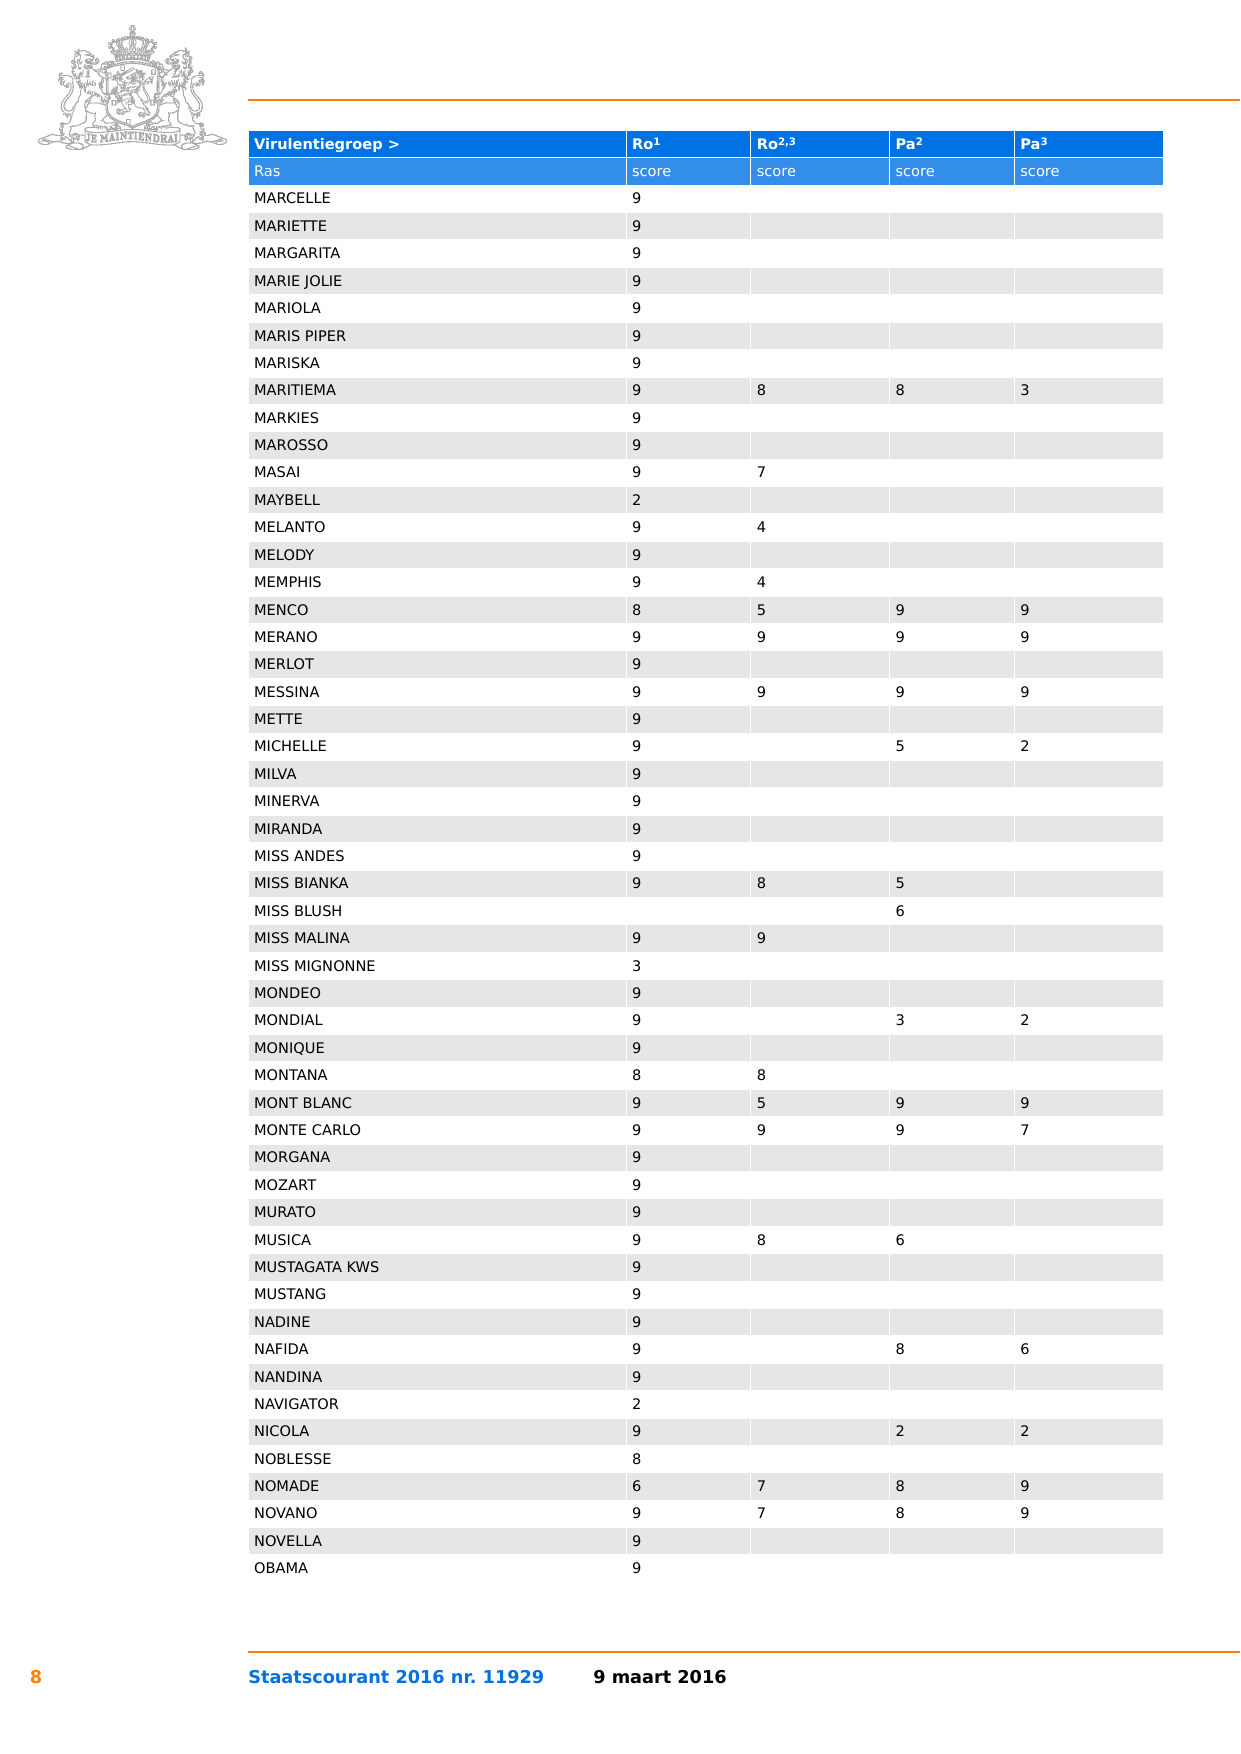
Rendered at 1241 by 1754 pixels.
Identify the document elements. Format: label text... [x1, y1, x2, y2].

table_cell [890, 1309, 1014, 1335]
table_cell NAFIDA [249, 1336, 626, 1363]
table_cell [890, 1364, 1014, 1390]
table_cell 9 [1015, 1501, 1163, 1527]
table_cell 9 [627, 761, 750, 787]
table_cell MARCELLE [249, 186, 626, 212]
table_cell [1015, 1172, 1163, 1198]
table_cell 9 [627, 1309, 750, 1335]
table_cell [1015, 761, 1163, 787]
table_cell MONIQUE [249, 1035, 626, 1061]
table_cell 9 [627, 706, 750, 733]
table_cell 9 [627, 1117, 750, 1143]
table_cell OBAMA [249, 1556, 626, 1582]
table_cell [890, 432, 1014, 459]
table_cell [890, 1254, 1014, 1281]
table_cell [890, 980, 1014, 1007]
table_cell [890, 515, 1014, 541]
table_cell 9 [627, 1556, 750, 1582]
table_header Pa2 [890, 131, 1014, 157]
table_cell 9 [1015, 597, 1163, 623]
table_cell [751, 1172, 889, 1198]
table_cell MORGANA [249, 1145, 626, 1171]
table_cell NOMADE [249, 1473, 626, 1500]
table_cell [1015, 323, 1163, 349]
table_cell MARGARITA [249, 241, 626, 267]
table_cell 9 [627, 1227, 750, 1253]
table_cell [890, 268, 1014, 294]
table_cell 9 [627, 405, 750, 431]
table_cell MUSTAGATA KWS [249, 1254, 626, 1281]
table_cell 9 [627, 734, 750, 760]
table_cell [1015, 515, 1163, 541]
table_cell 2 [1015, 1008, 1163, 1034]
table_cell NOVANO [249, 1501, 626, 1527]
table_cell [1015, 213, 1163, 239]
table_cell 6 [890, 1227, 1014, 1253]
table_cell [890, 569, 1014, 596]
table_cell [751, 323, 889, 349]
table_cell 9 [627, 871, 750, 897]
table_cell MELODY [249, 542, 626, 568]
table_cell [1015, 1227, 1163, 1253]
table_cell [890, 1282, 1014, 1308]
table_cell NANDINA [249, 1364, 626, 1390]
table_cell MARKIES [249, 405, 626, 431]
table_cell MAROSSO [249, 432, 626, 459]
table_cell MONDEO [249, 980, 626, 1007]
table_cell [1015, 1145, 1163, 1171]
table_cell MISS ANDES [249, 843, 626, 869]
table_header Ro1 [627, 131, 750, 157]
table_cell 5 [890, 871, 1014, 897]
table_cell [1015, 432, 1163, 459]
table_cell 9 [627, 1035, 750, 1061]
table_cell [1015, 1035, 1163, 1061]
table_cell 5 [751, 597, 889, 623]
table_cell 7 [751, 1473, 889, 1500]
table_cell 2 [890, 1419, 1014, 1445]
table_cell [1015, 460, 1163, 486]
table_cell 9 [1015, 1473, 1163, 1500]
table_cell [890, 1063, 1014, 1089]
table_cell 9 [751, 679, 889, 705]
table_cell MISS BIANKA [249, 871, 626, 897]
table_cell 9 [627, 460, 750, 486]
table_cell 9 [751, 925, 889, 952]
table_cell 9 [890, 624, 1014, 650]
table_cell 8 [627, 597, 750, 623]
table_cell 9 [627, 213, 750, 239]
table_cell [751, 295, 889, 322]
table_cell [890, 1145, 1014, 1171]
table_cell [890, 295, 1014, 322]
table_cell [751, 487, 889, 513]
table_cell 9 [627, 1199, 750, 1226]
table_cell [1015, 186, 1163, 212]
table_cell 9 [890, 1117, 1014, 1143]
table_cell [751, 1199, 889, 1226]
table_cell 9 [627, 515, 750, 541]
table_cell [1015, 980, 1163, 1007]
table_cell [751, 789, 889, 815]
table_cell MARIOLA [249, 295, 626, 322]
table_cell MURATO [249, 1199, 626, 1226]
table_cell MONT BLANC [249, 1090, 626, 1116]
table_cell MISS MIGNONNE [249, 953, 626, 979]
table_cell 2 [1015, 1419, 1163, 1445]
table_cell [751, 980, 889, 1007]
table_cell MILVA [249, 761, 626, 787]
table_cell 9 [627, 925, 750, 952]
table_cell MELANTO [249, 515, 626, 541]
table_cell [751, 651, 889, 678]
table_cell 9 [627, 816, 750, 842]
table_cell score [751, 158, 889, 185]
table_cell [751, 898, 889, 924]
table_cell 4 [751, 569, 889, 596]
table_cell 9 [627, 295, 750, 322]
table_cell MOZART [249, 1172, 626, 1198]
table_cell 9 [627, 980, 750, 1007]
table_cell 8 [890, 1336, 1014, 1363]
table_cell [751, 1035, 889, 1061]
table_cell 3 [1015, 378, 1163, 404]
table_cell [890, 186, 1014, 212]
table_cell [890, 1446, 1014, 1472]
table_cell 2 [627, 487, 750, 513]
table_cell 8 [890, 1501, 1014, 1527]
table_cell [751, 1391, 889, 1417]
table_cell MICHELLE [249, 734, 626, 760]
table_cell 8 [751, 871, 889, 897]
table_cell MONTE CARLO [249, 1117, 626, 1143]
table_cell Ras [249, 158, 626, 185]
table_cell 9 [627, 186, 750, 212]
table_cell MUSICA [249, 1227, 626, 1253]
table_cell [890, 843, 1014, 869]
table_cell 5 [751, 1090, 889, 1116]
table_cell [890, 405, 1014, 431]
table_cell 6 [890, 898, 1014, 924]
table_cell [1015, 1282, 1163, 1308]
table_cell MINERVA [249, 789, 626, 815]
table_cell 9 [627, 1090, 750, 1116]
table_cell 8 [751, 378, 889, 404]
table_cell [1015, 843, 1163, 869]
table_cell 6 [1015, 1336, 1163, 1363]
table_cell NADINE [249, 1309, 626, 1335]
table_cell NOBLESSE [249, 1446, 626, 1472]
table_cell [1015, 898, 1163, 924]
table_cell [751, 843, 889, 869]
table_cell [751, 816, 889, 842]
table_cell [1015, 1309, 1163, 1335]
table_cell [751, 268, 889, 294]
table_cell [751, 1446, 889, 1472]
table_cell 9 [627, 1282, 750, 1308]
table_cell [890, 460, 1014, 486]
table_cell [627, 898, 750, 924]
table_cell [751, 405, 889, 431]
table_cell 7 [751, 460, 889, 486]
table_cell [1015, 1364, 1163, 1390]
table_cell 7 [751, 1501, 889, 1527]
table_cell [890, 925, 1014, 952]
table_header Ro2,3 [751, 131, 889, 157]
table_cell [1015, 871, 1163, 897]
table_cell MERLOT [249, 651, 626, 678]
table_cell 9 [627, 323, 750, 349]
table_cell [751, 186, 889, 212]
table_cell 2 [627, 1391, 750, 1417]
table_cell 9 [627, 843, 750, 869]
table_cell MASAI [249, 460, 626, 486]
table_cell 9 [627, 1336, 750, 1363]
table_cell 6 [627, 1473, 750, 1500]
table_cell 9 [751, 624, 889, 650]
table_cell 9 [627, 268, 750, 294]
table_cell MEMPHIS [249, 569, 626, 596]
table_cell [751, 1364, 889, 1390]
table_cell [751, 734, 889, 760]
table_cell [751, 350, 889, 376]
table_cell MARIETTE [249, 213, 626, 239]
table_cell 9 [627, 651, 750, 678]
table_cell [1015, 1391, 1163, 1417]
table_cell [1015, 706, 1163, 733]
table_cell MESSINA [249, 679, 626, 705]
table_cell [751, 1254, 889, 1281]
table_cell [751, 1528, 889, 1554]
table_cell [890, 761, 1014, 787]
table_cell MISS BLUSH [249, 898, 626, 924]
table_cell MIRANDA [249, 816, 626, 842]
table_cell MAYBELL [249, 487, 626, 513]
table_cell 7 [1015, 1117, 1163, 1143]
table_cell 9 [627, 542, 750, 568]
table_cell [1015, 241, 1163, 267]
table_cell [890, 1199, 1014, 1226]
table_cell [890, 542, 1014, 568]
table_cell [1015, 569, 1163, 596]
table_cell [1015, 295, 1163, 322]
table_cell MUSTANG [249, 1282, 626, 1308]
table_cell 9 [627, 1172, 750, 1198]
table_cell 9 [627, 1501, 750, 1527]
table_cell 9 [627, 569, 750, 596]
table_cell [751, 542, 889, 568]
table_cell [890, 1172, 1014, 1198]
table_cell METTE [249, 706, 626, 733]
table_cell [890, 350, 1014, 376]
table_cell [1015, 405, 1163, 431]
table_cell score [890, 158, 1014, 185]
table_cell 9 [890, 679, 1014, 705]
table_cell [890, 323, 1014, 349]
table_cell MISS MALINA [249, 925, 626, 952]
table_cell [890, 816, 1014, 842]
table_cell 9 [627, 350, 750, 376]
table_cell 9 [890, 1090, 1014, 1116]
table_cell 3 [627, 953, 750, 979]
table_cell 9 [627, 432, 750, 459]
table_cell 9 [1015, 1090, 1163, 1116]
picture [38, 25, 227, 150]
table_cell [751, 1008, 889, 1034]
table_cell 8 [627, 1063, 750, 1089]
table_cell 9 [751, 1117, 889, 1143]
table_cell [1015, 1063, 1163, 1089]
table_cell NICOLA [249, 1419, 626, 1445]
table_cell [751, 432, 889, 459]
table_cell [890, 213, 1014, 239]
table_cell [751, 213, 889, 239]
table_cell [1015, 487, 1163, 513]
table_cell 8 [890, 1473, 1014, 1500]
table_cell NOVELLA [249, 1528, 626, 1554]
table_cell [1015, 542, 1163, 568]
table_cell MARIE JOLIE [249, 268, 626, 294]
table_cell 8 [890, 378, 1014, 404]
table_cell [1015, 1254, 1163, 1281]
table_cell [890, 1391, 1014, 1417]
table_cell 9 [627, 1528, 750, 1554]
table_cell 9 [627, 1364, 750, 1390]
table_cell [1015, 1528, 1163, 1554]
table_cell score [1015, 158, 1163, 185]
table_cell 9 [627, 679, 750, 705]
table_cell [1015, 1556, 1163, 1582]
table_cell [890, 1035, 1014, 1061]
table_cell NAVIGATOR [249, 1391, 626, 1417]
table_cell [751, 761, 889, 787]
table_cell [751, 241, 889, 267]
table_cell 9 [627, 1145, 750, 1171]
table_cell 5 [890, 734, 1014, 760]
table_cell [751, 706, 889, 733]
table_cell [890, 789, 1014, 815]
table_cell 9 [627, 1008, 750, 1034]
table_cell 9 [1015, 624, 1163, 650]
table_cell [890, 651, 1014, 678]
table_cell [751, 953, 889, 979]
table_cell [751, 1309, 889, 1335]
table_cell MARITIEMA [249, 378, 626, 404]
table_cell 8 [751, 1063, 889, 1089]
table_cell 9 [890, 597, 1014, 623]
table_cell [1015, 350, 1163, 376]
table_cell [751, 1336, 889, 1363]
table_cell [1015, 925, 1163, 952]
table_cell [1015, 953, 1163, 979]
table_cell [751, 1145, 889, 1171]
table_cell 2 [1015, 734, 1163, 760]
table_cell [1015, 1446, 1163, 1472]
table_cell [890, 1528, 1014, 1554]
table_header Virulentiegroep > [249, 131, 626, 157]
table_cell 8 [627, 1446, 750, 1472]
table_cell [1015, 651, 1163, 678]
table_cell [751, 1282, 889, 1308]
table_cell 9 [1015, 679, 1163, 705]
table_cell [890, 487, 1014, 513]
table_cell [751, 1419, 889, 1445]
table_cell MERANO [249, 624, 626, 650]
table_cell MONDIAL [249, 1008, 626, 1034]
table_cell MARIS PIPER [249, 323, 626, 349]
table_cell 9 [627, 378, 750, 404]
table_cell [890, 241, 1014, 267]
table_cell 9 [627, 789, 750, 815]
table_cell [1015, 1199, 1163, 1226]
table_cell score [627, 158, 750, 185]
table_cell MONTANA [249, 1063, 626, 1089]
table_header Pa3 [1015, 131, 1163, 157]
table_cell [1015, 268, 1163, 294]
table_cell 8 [751, 1227, 889, 1253]
table_cell 9 [627, 1419, 750, 1445]
table_cell 9 [627, 624, 750, 650]
table_cell 9 [627, 241, 750, 267]
table_cell 3 [890, 1008, 1014, 1034]
table_cell [890, 706, 1014, 733]
table_cell MARISKA [249, 350, 626, 376]
table_cell 9 [627, 1254, 750, 1281]
table_cell 4 [751, 515, 889, 541]
table_cell [1015, 789, 1163, 815]
table_cell [890, 1556, 1014, 1582]
table_cell [1015, 816, 1163, 842]
table_cell MENCO [249, 597, 626, 623]
table_cell [890, 953, 1014, 979]
table_cell [751, 1556, 889, 1582]
